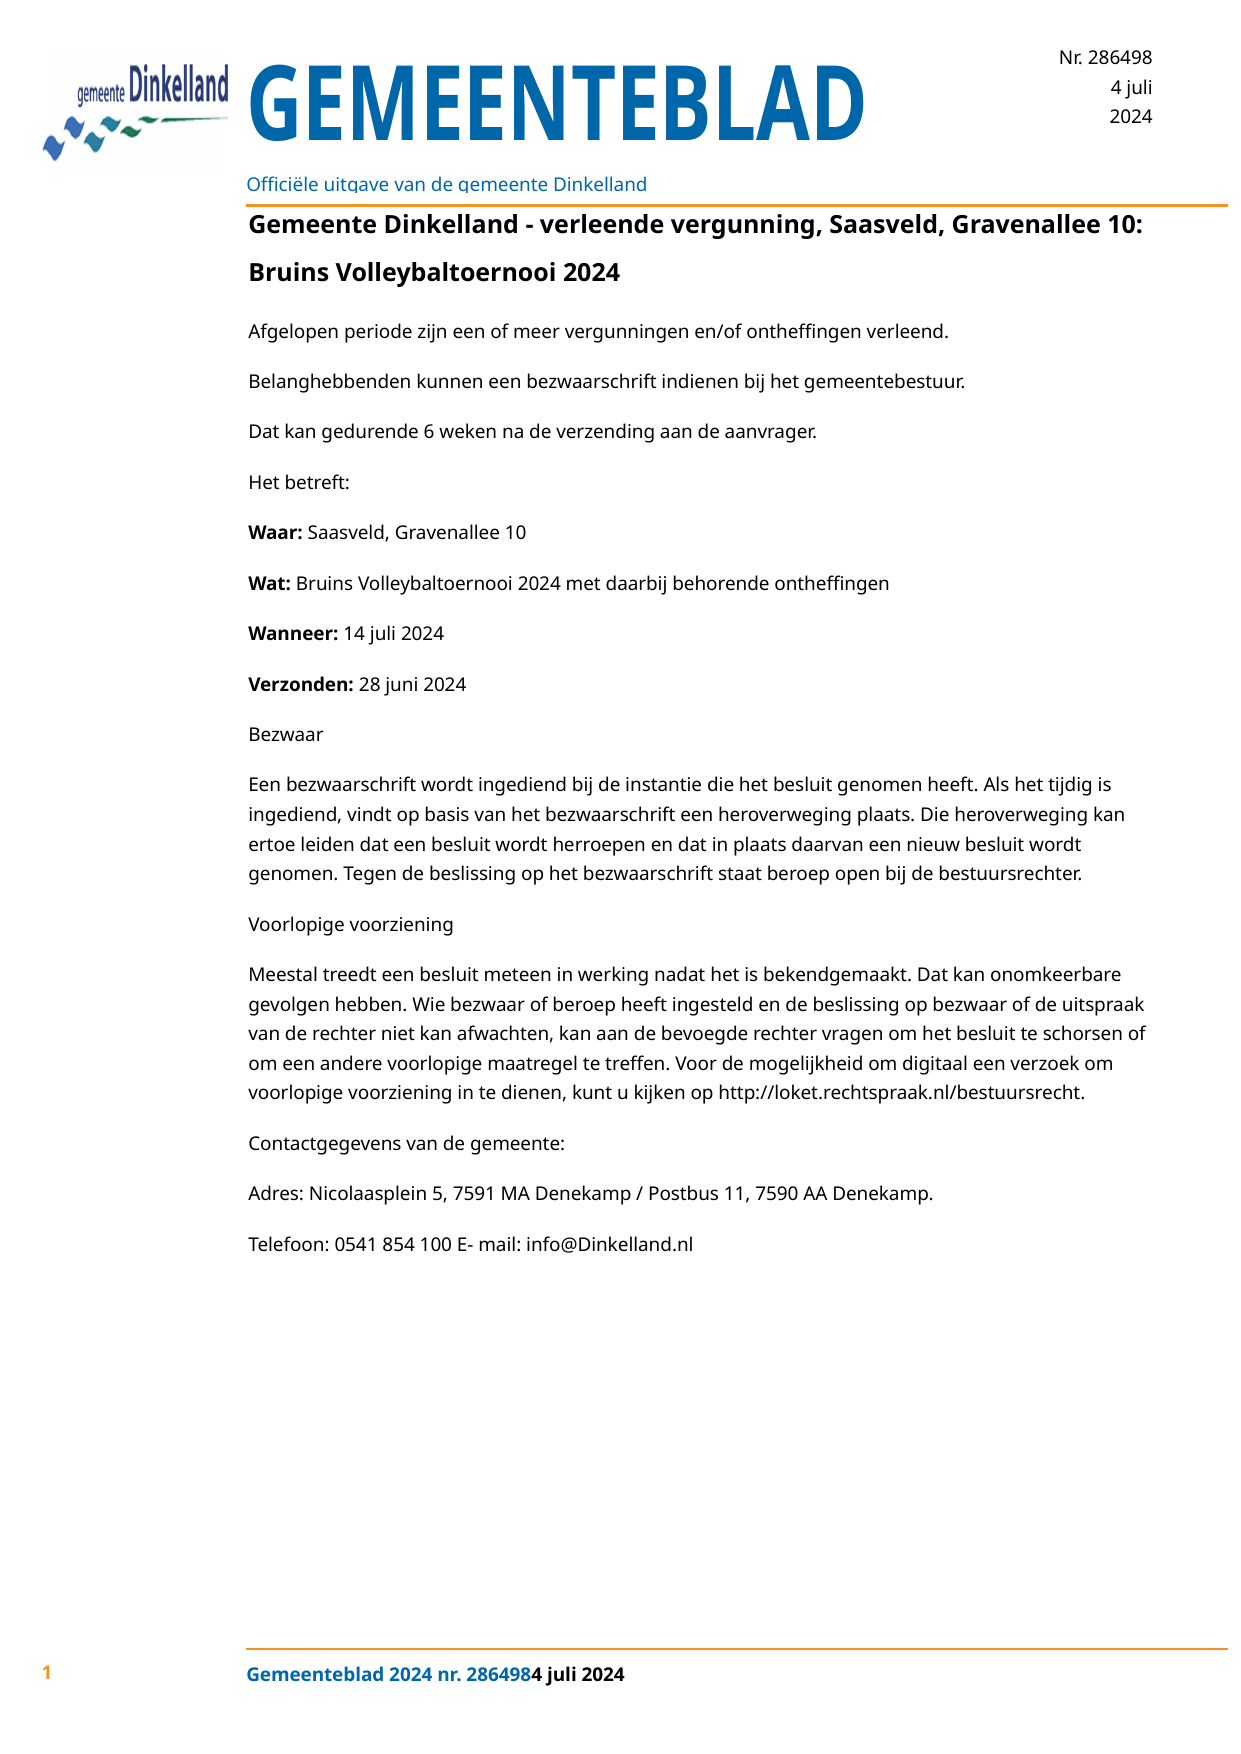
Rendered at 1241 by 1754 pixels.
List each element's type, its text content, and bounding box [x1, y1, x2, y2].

text Bezwaar [248, 721, 1152, 747]
picture [41, 47, 231, 172]
text Wat: Bruins Volleybaltoernooi 2024 met daarbij behorende ontheffingen [248, 570, 1152, 596]
text Adres: Nicolaasplein 5, 7591 MA Denekamp / Postbus 11, 7590 AA Denekamp. [248, 1180, 1152, 1206]
text Het betreft: [248, 469, 1152, 495]
text Gemeente Dinkelland - verleende vergunning, Saasveld, Gravenallee 10: Bruins Volleybaltoernooi 2024 [248, 207, 1152, 288]
text Voorlopige voorziening [248, 911, 1152, 937]
text Afgelopen periode zijn een of meer vergunningen en/of ontheffingen verleend. [248, 318, 1152, 344]
text Telefoon: 0541 854 100 E- mail: info@Dinkelland.nl [248, 1231, 1152, 1257]
text Dat kan gedurende 6 weken na de verzending aan de aanvrager. [248, 419, 1152, 444]
text Een bezwaarschrift wordt ingediend bij de instantie die het besluit genomen heeft. Als het tijdig is ingediend, vindt op basis van het bezwaarschrift een heroverweging plaats. Die heroverweging kan ertoe leiden dat een besluit wordt herroepen en dat in plaats daarvan een nieuw besluit wordt genomen. Tegen de beslissing op het bezwaarschrift staat beroep open bij de bestuursrechter. [248, 772, 1152, 886]
text Belanghebbenden kunnen een bezwaarschrift indienen bij het gemeentebestuur. [248, 368, 1152, 394]
text Contactgegevens van de gemeente: [248, 1130, 1152, 1156]
text Waar: Saasveld, Gravenallee 10 [248, 519, 1152, 545]
text Verzonden: 28 juni 2024 [248, 671, 1152, 697]
text Meestal treedt een besluit meteen in werking nadat het is bekendgemaakt. Dat kan onomkeerbare gevolgen hebben. Wie bezwaar of beroep heeft ingesteld en de beslissing op bezwaar of de uitspraak van de rechter niet kan afwachten, kan aan de bevoegde rechter vragen om het besluit te schorsen of om een andere voorlopige maatregel te treffen. Voor de mogelijkheid om digitaal een verzoek om voorlopige voorziening in te dienen, kunt u kijken op http://loket.rechtspraak.nl/bestuursrecht. [248, 961, 1152, 1105]
text Wanneer: 14 juli 2024 [248, 620, 1152, 646]
